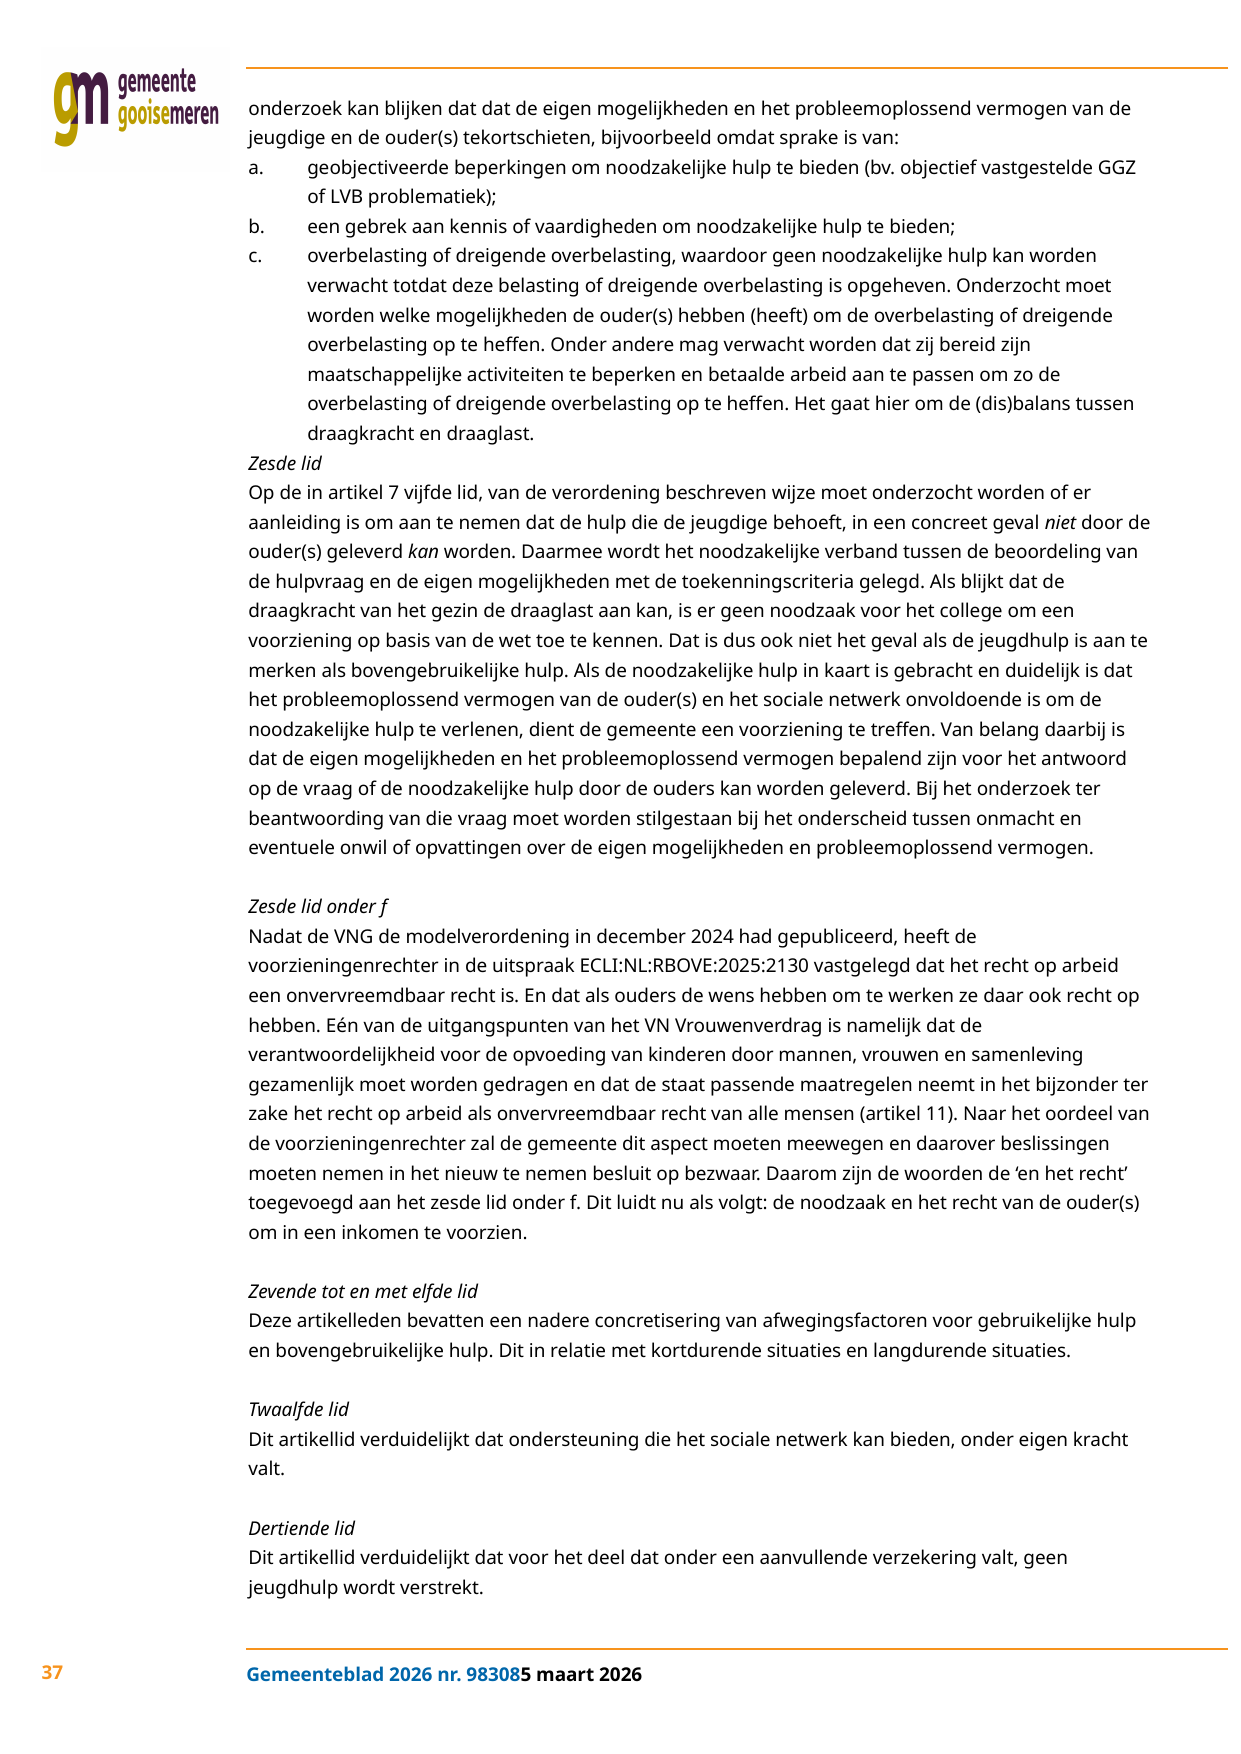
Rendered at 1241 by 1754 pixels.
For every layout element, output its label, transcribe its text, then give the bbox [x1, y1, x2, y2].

text Zesde lid [248, 450, 1152, 476]
picture [41, 47, 231, 172]
text Nadat de VNG de modelverordening in december 2024 had gepubliceerd, heeft de voorzieningenrechter in de uitspraak ECLI:NL:RBOVE:2025:2130 vastgelegd dat het recht op arbeid een onvervreemdbaar recht is. En dat als ouders de wens hebben om te werken ze daar ook recht op hebben. Eén van de uitgangspunten van het VN Vrouwenverdrag is namelijk dat de verantwoordelijkheid voor de opvoeding van kinderen door mannen, vrouwen en samenleving gezamenlijk moet worden gedragen en dat de staat passende maatregelen neemt in het bijzonder ter zake het recht op arbeid als onvervreemdbaar recht van alle mensen (artikel 11). Naar het oordeel van de voorzieningenrechter zal de gemeente dit aspect moeten meewegen en daarover beslissingen moeten nemen in het nieuw te nemen besluit op bezwaar. Daarom zijn de woorden de ‘en het recht’ toegevoegd aan het zesde lid onder f. Dit luidt nu als volgt: de noodzaak en het recht van de ouder(s) om in een inkomen te voorzien. [248, 923, 1152, 1245]
text Deze artikelleden bevatten een nadere concretisering van afwegingsfactoren voor gebruikelijke hulp en bovengebruikelijke hulp. Dit in relatie met kortdurende situaties en langdurende situaties. [248, 1308, 1152, 1363]
list een gebrek aan kennis of vaardigheden om noodzakelijke hulp te bieden; [248, 213, 1152, 239]
text Dit artikellid verduidelijkt dat voor het deel dat onder een aanvullende verzekering valt, geen jeugdhulp wordt verstrekt. [248, 1544, 1152, 1600]
list geobjectiveerde beperkingen om noodzakelijke hulp te bieden (bv. objectief vastgestelde GGZ of LVB problematiek); [248, 154, 1152, 209]
text Op de in artikel 7 vijfde lid, van de verordening beschreven wijze moet onderzocht worden of er aanleiding is om aan te nemen dat de hulp die de jeugdige behoeft, in een concreet geval niet door de ouder(s) geleverd kan worden. Daarmee wordt het noodzakelijke verband tussen de beoordeling van de hulpvraag en de eigen mogelijkheden met de toekenningscriteria gelegd. Als blijkt dat de draagkracht van het gezin de draaglast aan kan, is er geen noodzaak voor het college om een voorziening op basis van de wet toe te kennen. Dat is dus ook niet het geval als de jeugdhulp is aan te merken als bovengebruikelijke hulp. Als de noodzakelijke hulp in kaart is gebracht en duidelijk is dat het probleemoplossend vermogen van de ouder(s) en het sociale netwerk onvoldoende is om de noodzakelijke hulp te verlenen, dient de gemeente een voorziening te treffen. Van belang daarbij is dat de eigen mogelijkheden en het probleemoplossend vermogen bepalend zijn voor het antwoord op de vraag of de noodzakelijke hulp door de ouders kan worden geleverd. Bij het onderzoek ter beantwoording van die vraag moet worden stilgestaan bij het onderscheid tussen onmacht en eventuele onwil of opvattingen over de eigen mogelijkheden en probleemoplossend vermogen. [248, 479, 1152, 860]
text Zevende tot en met elfde lid [248, 1278, 1152, 1304]
text Dit artikellid verduidelijkt dat ondersteuning die het sociale netwerk kan bieden, onder eigen kracht valt. [248, 1426, 1152, 1481]
text Dertiende lid [248, 1515, 1152, 1541]
text Zesde lid onder f [248, 893, 1152, 919]
text Twaalfde lid [248, 1396, 1152, 1422]
list overbelasting of dreigende overbelasting, waardoor geen noodzakelijke hulp kan worden verwacht totdat deze belasting of dreigende overbelasting is opgeheven. Onderzocht moet worden welke mogelijkheden de ouder(s) hebben (heeft) om de overbelasting of dreigende overbelasting op te heffen. Onder andere mag verwacht worden dat zij bereid zijn maatschappelijke activiteiten te beperken en betaalde arbeid aan te passen om zo de overbelasting of dreigende overbelasting op te heffen. Het gaat hier om de (dis)balans tussen draagkracht en draaglast. [248, 243, 1152, 446]
text onderzoek kan blijken dat dat de eigen mogelijkheden en het probleemoplossend vermogen van de jeugdige en de ouder(s) tekortschieten, bijvoorbeeld omdat sprake is van: [248, 95, 1152, 150]
